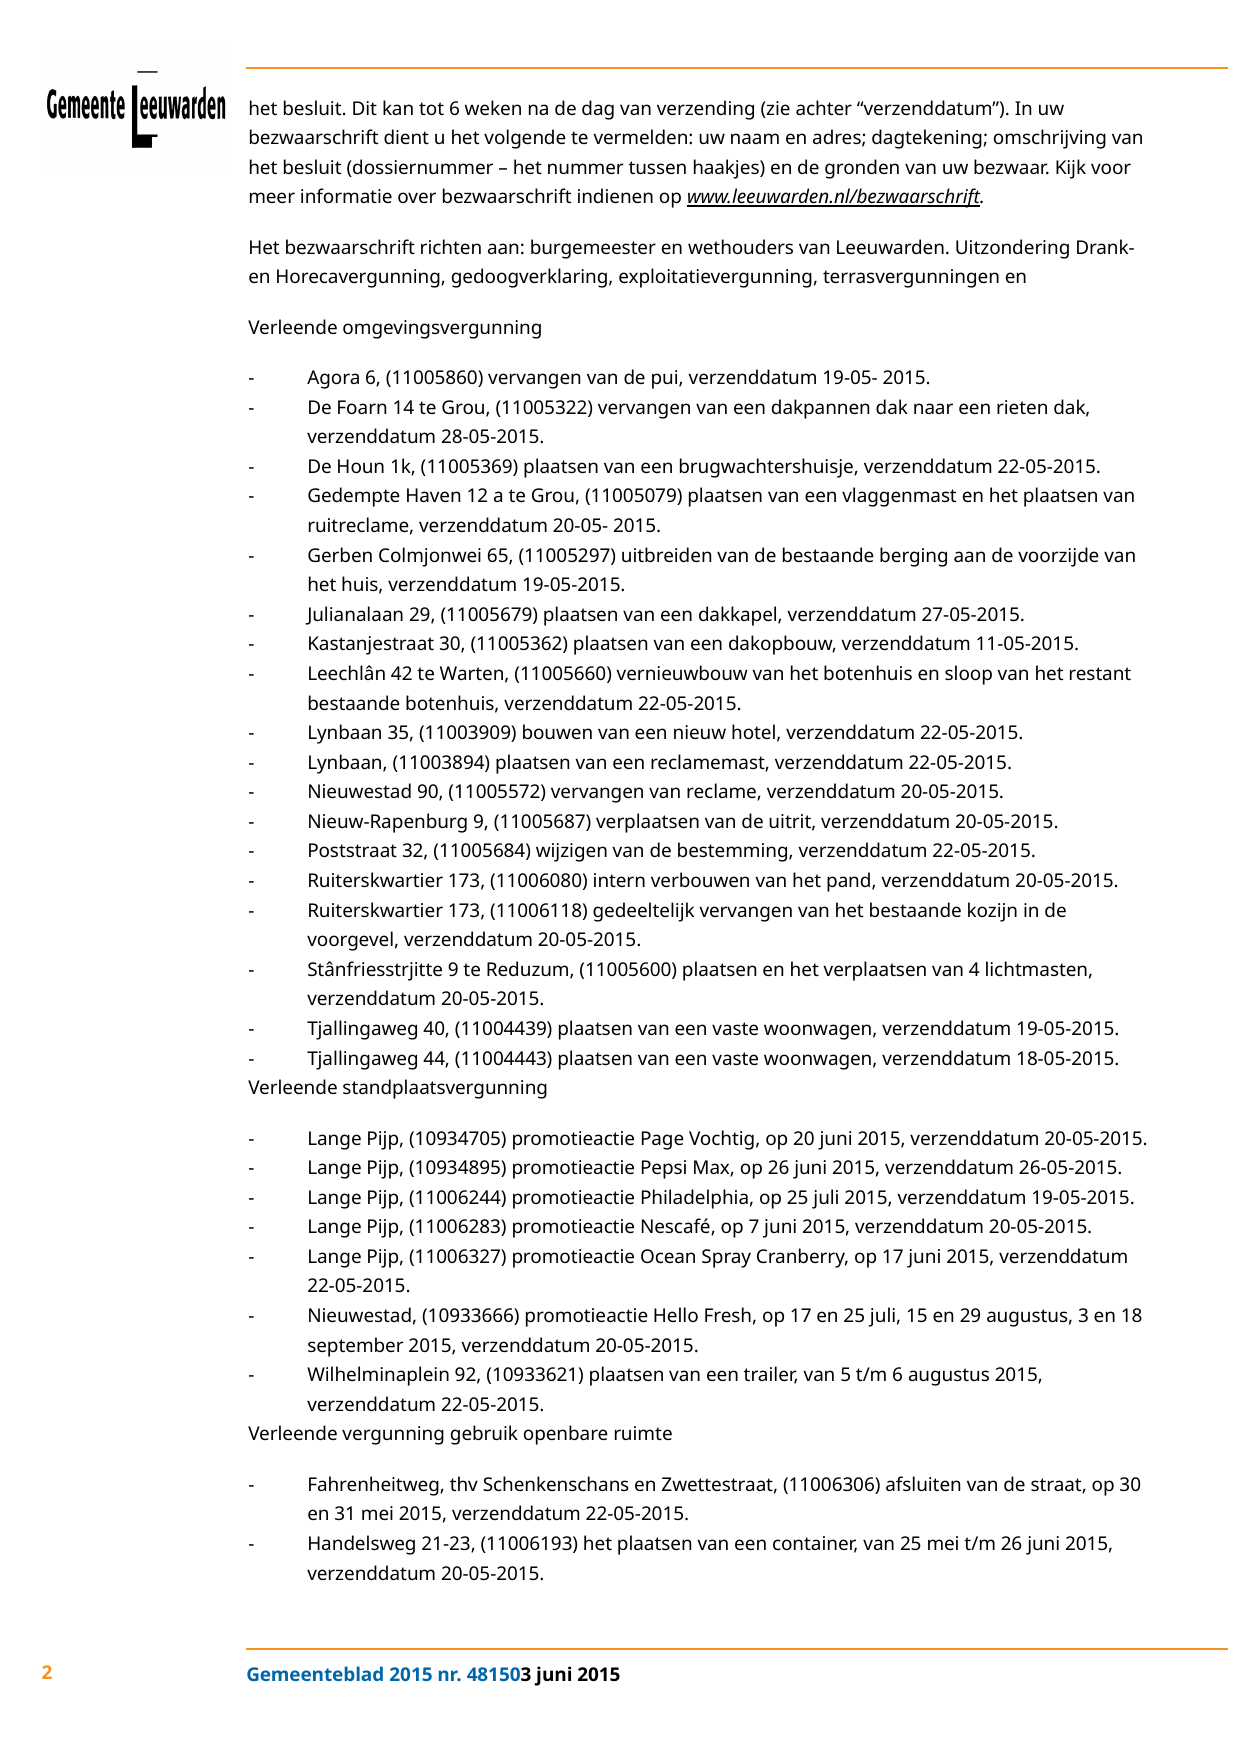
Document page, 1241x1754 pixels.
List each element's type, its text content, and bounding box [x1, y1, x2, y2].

list Wilhelminaplein 92, (10933621) plaatsen van een trailer, van 5 t/m 6 augustus 2015, verzenddatum 22-05-2015. [248, 1361, 1152, 1417]
picture [41, 47, 231, 172]
list Agora 6, (11005860) vervangen van de pui, verzenddatum 19-05- 2015. [248, 364, 1152, 390]
list Lynbaan 35, (11003909) bouwen van een nieuw hotel, verzenddatum 22-05-2015. [248, 719, 1152, 745]
list Lange Pijp, (10934705) promotieactie Page Vochtig, op 20 juni 2015, verzenddatum 20-05-2015. [248, 1125, 1152, 1151]
text Het bezwaarschrift richten aan: burgemeester en wethouders van Leeuwarden. Uitzondering Drank- en Horecavergunning, gedoogverklaring, exploitatievergunning, terrasvergunningen en [248, 234, 1152, 289]
text Verleende vergunning gebruik openbare ruimte [248, 1421, 1152, 1446]
list Lange Pijp, (10934895) promotieactie Pepsi Max, op 26 juni 2015, verzenddatum 26-05-2015. [248, 1154, 1152, 1180]
list Fahrenheitweg, thv Schenkenschans en Zwettestraat, (11006306) afsluiten van de straat, op 30 en 31 mei 2015, verzenddatum 22-05-2015. [248, 1471, 1152, 1526]
text Verleende omgevingsvergunning [248, 314, 1152, 340]
list De Houn 1k, (11005369) plaatsen van een brugwachtershuisje, verzenddatum 22-05-2015. [248, 453, 1152, 479]
list Tjallingaweg 44, (11004443) plaatsen van een vaste woonwagen, verzenddatum 18-05-2015. [248, 1045, 1152, 1071]
list Lange Pijp, (11006283) promotieactie Nescafé, op 7 juni 2015, verzenddatum 20-05-2015. [248, 1213, 1152, 1239]
list Gedempte Haven 12 a te Grou, (11005079) plaatsen van een vlaggenmast en het plaatsen van ruitreclame, verzenddatum 20-05- 2015. [248, 483, 1152, 538]
list Lynbaan, (11003894) plaatsen van een reclamemast, verzenddatum 22-05-2015. [248, 749, 1152, 775]
list Gerben Colmjonwei 65, (11005297) uitbreiden van de bestaande berging aan de voorzijde van het huis, verzenddatum 19-05-2015. [248, 542, 1152, 597]
list Ruiterskwartier 173, (11006118) gedeeltelijk vervangen van het bestaande kozijn in de voorgevel, verzenddatum 20-05-2015. [248, 897, 1152, 952]
text Verleende standplaatsvergunning [248, 1074, 1152, 1100]
list Tjallingaweg 40, (11004439) plaatsen van een vaste woonwagen, verzenddatum 19-05-2015. [248, 1015, 1152, 1041]
list Stânfriesstrjitte 9 te Reduzum, (11005600) plaatsen en het verplaatsen van 4 lichtmasten, verzenddatum 20-05-2015. [248, 956, 1152, 1011]
list Leechlân 42 te Warten, (11005660) vernieuwbouw van het botenhuis en sloop van het restant bestaande botenhuis, verzenddatum 22-05-2015. [248, 660, 1152, 716]
list Lange Pijp, (11006327) promotieactie Ocean Spray Cranberry, op 17 juni 2015, verzenddatum 22-05-2015. [248, 1243, 1152, 1298]
list Nieuwestad 90, (11005572) vervangen van reclame, verzenddatum 20-05-2015. [248, 778, 1152, 804]
list De Foarn 14 te Grou, (11005322) vervangen van een dakpannen dak naar een rieten dak, verzenddatum 28-05-2015. [248, 394, 1152, 449]
list Nieuwestad, (10933666) promotieactie Hello Fresh, op 17 en 25 juli, 15 en 29 augustus, 3 en 18 september 2015, verzenddatum 20-05-2015. [248, 1302, 1152, 1358]
list Julianalaan 29, (11005679) plaatsen van een dakkapel, verzenddatum 27-05-2015. [248, 601, 1152, 627]
list Nieuw-Rapenburg 9, (11005687) verplaatsen van de uitrit, verzenddatum 20-05-2015. [248, 808, 1152, 834]
list Lange Pijp, (11006244) promotieactie Philadelphia, op 25 juli 2015, verzenddatum 19-05-2015. [248, 1184, 1152, 1210]
list Ruiterskwartier 173, (11006080) intern verbouwen van het pand, verzenddatum 20-05-2015. [248, 867, 1152, 893]
list Handelsweg 21-23, (11006193) het plaatsen van een container, van 25 mei t/m 26 juni 2015, verzenddatum 20-05-2015. [248, 1530, 1152, 1586]
text het besluit. Dit kan tot 6 weken na de dag van verzending (zie achter “verzenddatum”). In uw bezwaarschrift dient u het volgende te vermelden: uw naam en adres; dagtekening; omschrijving van het besluit (dossiernummer – het nummer tussen haakjes) en de gronden van uw bezwaar. Kijk voor meer informatie over bezwaarschrift indienen op www.leeuwarden.nl/bezwaarschrift. [248, 95, 1152, 209]
list Kastanjestraat 30, (11005362) plaatsen van een dakopbouw, verzenddatum 11-05-2015. [248, 631, 1152, 656]
list Poststraat 32, (11005684) wijzigen van de bestemming, verzenddatum 22-05-2015. [248, 838, 1152, 863]
